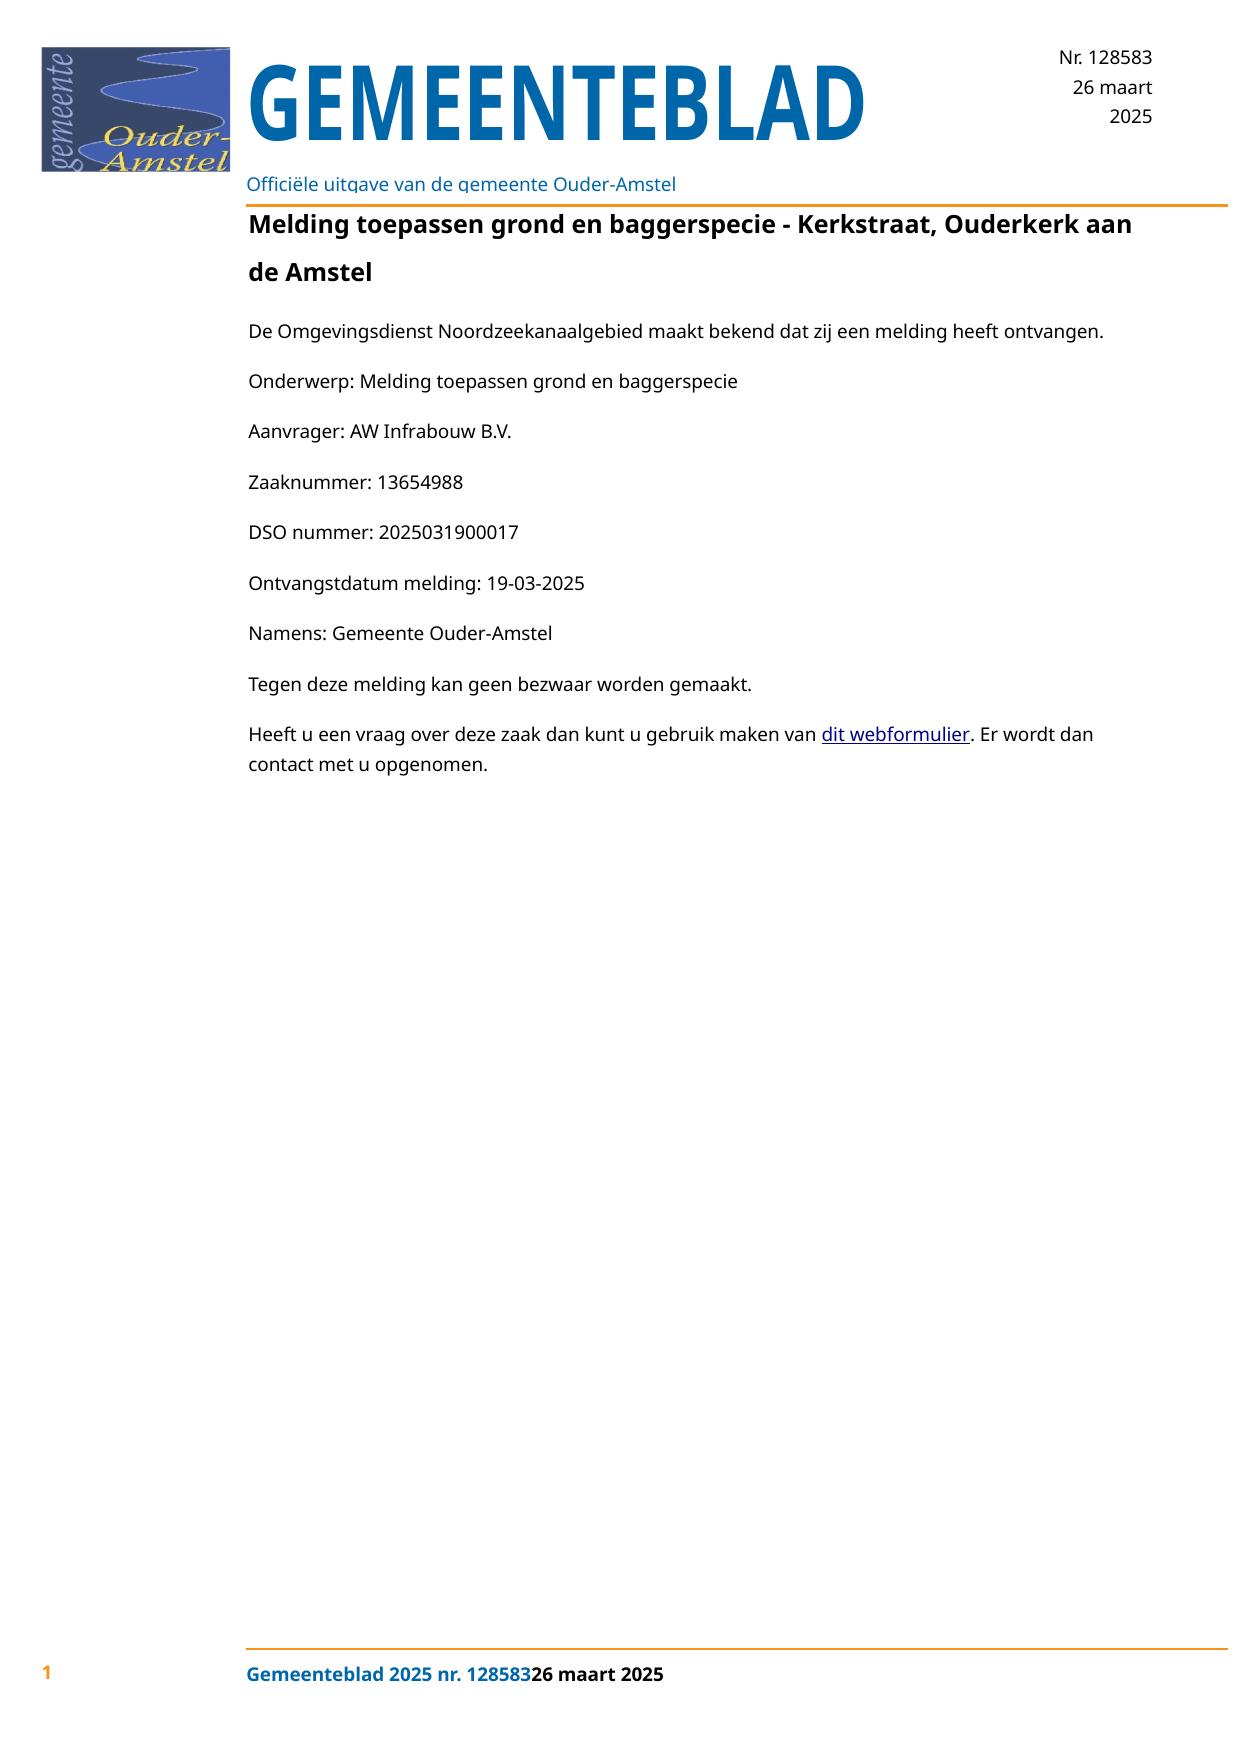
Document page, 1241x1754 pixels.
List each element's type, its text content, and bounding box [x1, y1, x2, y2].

text Ontvangstdatum melding: 19-03-2025 [248, 570, 1152, 596]
text DSO nummer: 2025031900017 [248, 519, 1152, 545]
text Heeft u een vraag over deze zaak dan kunt u gebruik maken van dit webformulier. Er wordt dan contact met u opgenomen. [248, 721, 1152, 777]
text De Omgevingsdienst Noordzeekanaalgebied maakt bekend dat zij een melding heeft ontvangen. [248, 318, 1152, 344]
text Aanvrager: AW Infrabouw B.V. [248, 419, 1152, 444]
text Onderwerp: Melding toepassen grond en baggerspecie [248, 368, 1152, 394]
text Tegen deze melding kan geen bezwaar worden gemaakt. [248, 671, 1152, 697]
text Zaaknummer: 13654988 [248, 469, 1152, 495]
text Melding toepassen grond en baggerspecie - Kerkstraat, Ouderkerk aan de Amstel [248, 207, 1152, 288]
text Namens: Gemeente Ouder-Amstel [248, 620, 1152, 646]
picture [41, 47, 231, 172]
